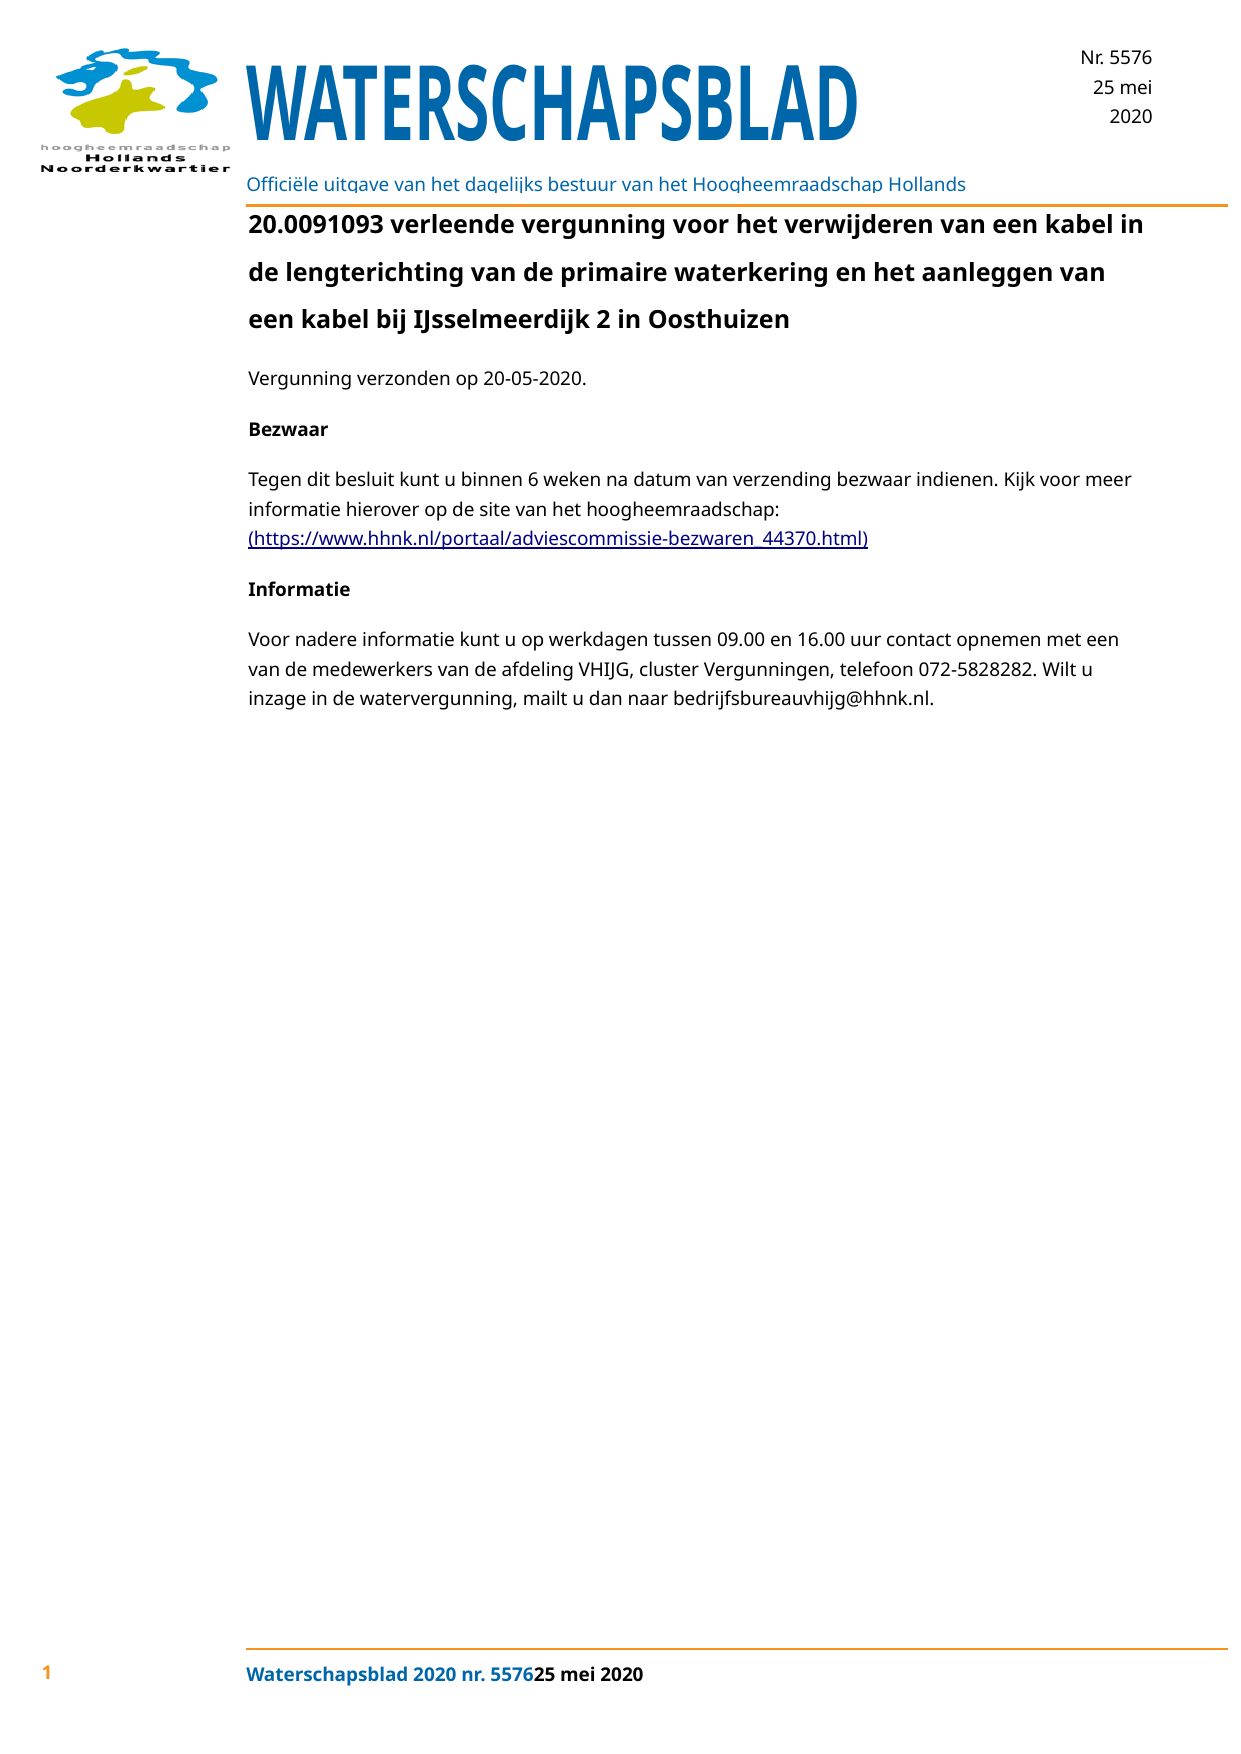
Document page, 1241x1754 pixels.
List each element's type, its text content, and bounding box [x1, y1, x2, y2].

text Bezwaar [248, 416, 1152, 442]
text 20.0091093 verleende vergunning voor het verwijderen van een kabel in de lengterichting van de primaire waterkering en het aanleggen van een kabel bij IJsselmeerdijk 2 in Oosthuizen [248, 207, 1152, 336]
text Tegen dit besluit kunt u binnen 6 weken na datum van verzending bezwaar indienen. Kijk voor meer informatie hierover op de site van het hoogheemraadschap: (https://www.hhnk.nl/portaal/adviescommissie-bezwaren_44370.html) [248, 466, 1152, 551]
text Vergunning verzonden op 20-05-2020. [248, 366, 1152, 391]
text Informatie [248, 576, 1152, 602]
text Voor nadere informatie kunt u op werkdagen tussen 09.00 en 16.00 uur contact opnemen met een van de medewerkers van de afdeling VHIJG, cluster Vergunningen, telefoon 072-5828282. Wilt u inzage in de watervergunning, mailt u dan naar bedrijfsbureauvhijg@hhnk.nl. [248, 626, 1152, 711]
picture [41, 47, 231, 172]
